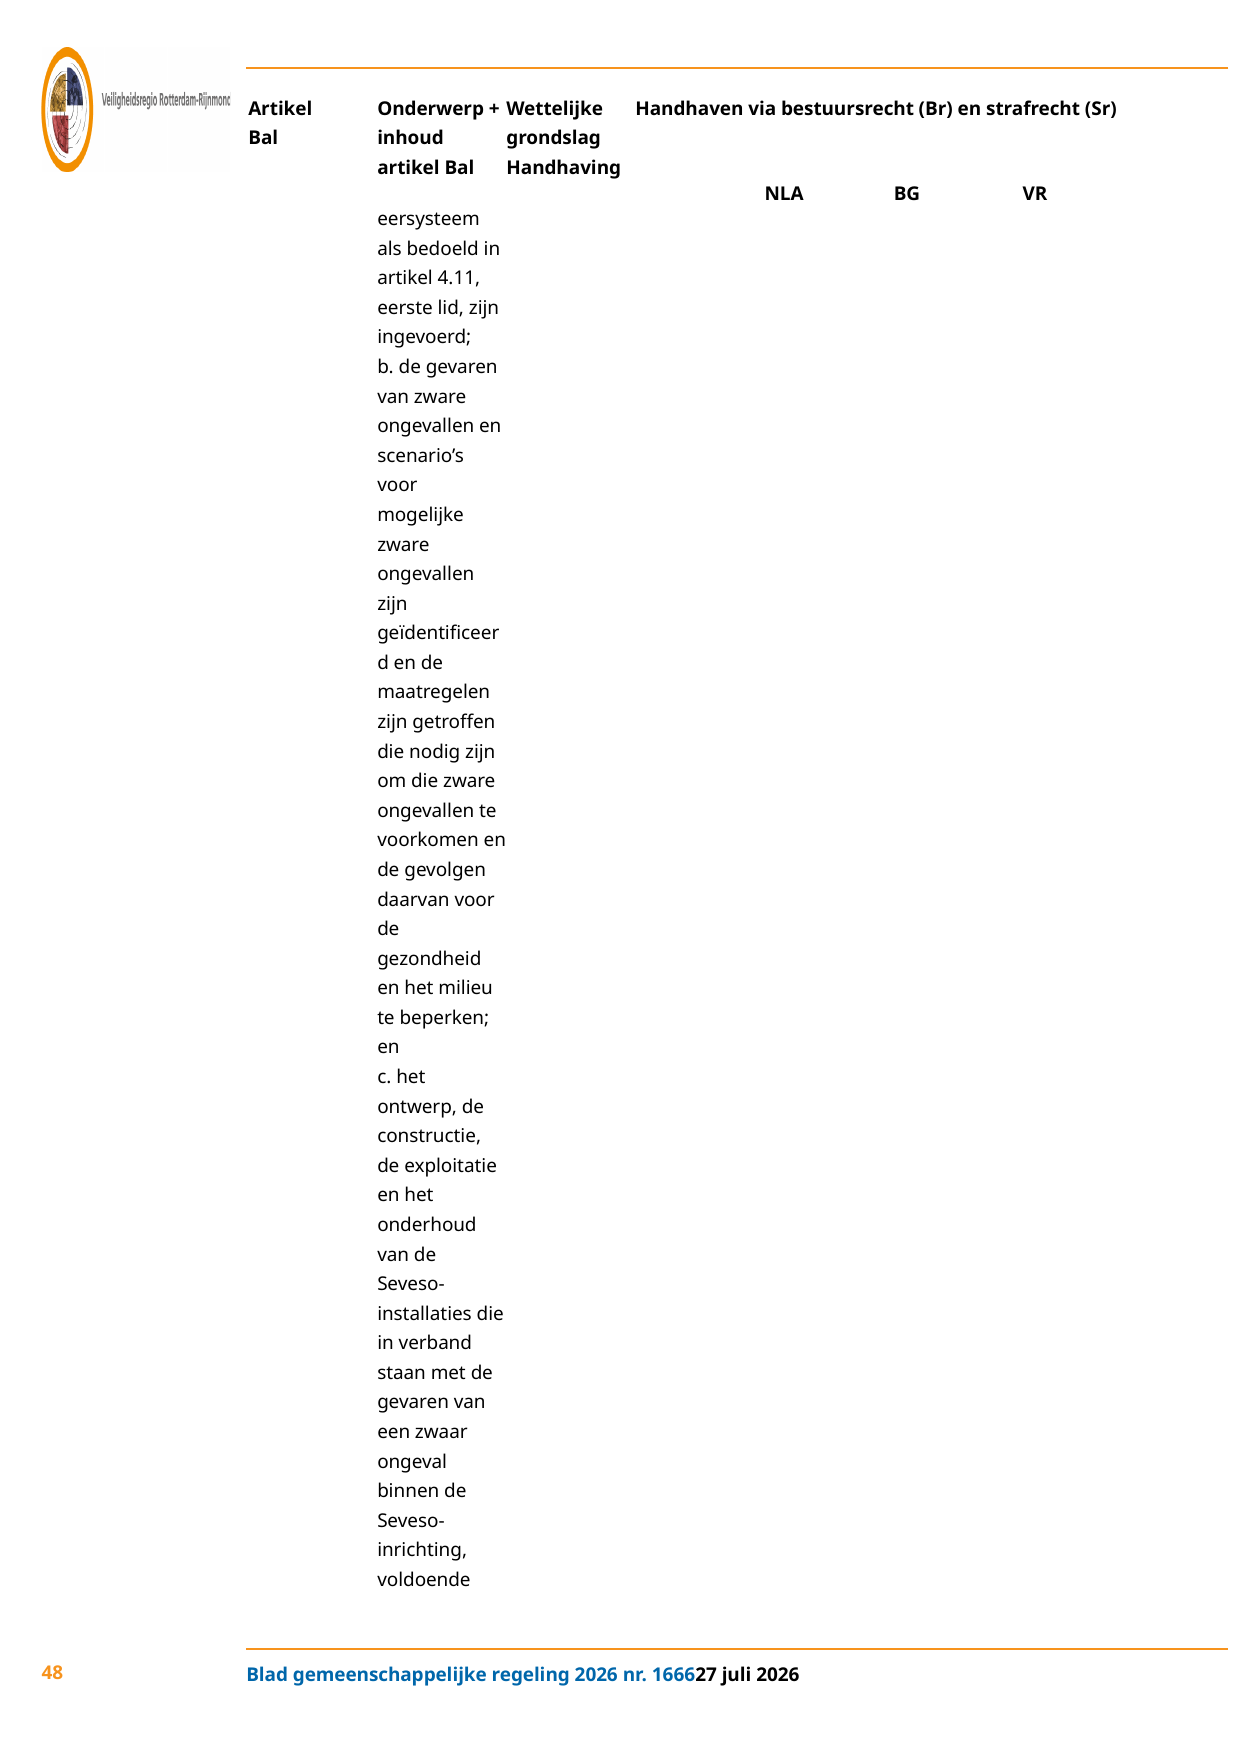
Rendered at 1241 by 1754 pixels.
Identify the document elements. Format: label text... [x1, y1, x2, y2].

table_cell NLA [764, 180, 893, 205]
table_header Handhaven via bestuursrecht (Br) en strafrecht (Sr) [635, 95, 1152, 180]
table_cell [377, 180, 506, 205]
table_cell [248, 205, 377, 1592]
table_header Artikel Bal [248, 95, 377, 180]
table_cell eersysteem als bedoeld in artikel 4.11, eerste lid, zijn ingevoerd; b. de gevaren van zware ongevallen en scenario’s voor mogelijke zware ongevallen zijn geïdentificeerd en de maatregelen zijn getroffen die nodig zijn om die zware ongevallen te voorkomen en de gevolgen daarvan voor de gezondheid en het milieu te beperken; en c. het ontwerp, de constructie, de exploitatie en het onderhoud van de Seveso-installaties die in verband staan met de gevaren van een zwaar ongeval binnen de Seveso-inrichting, voldoende [377, 205, 506, 1592]
table_cell [894, 205, 1022, 1592]
table_cell [635, 180, 764, 205]
table_cell [506, 205, 635, 1592]
table_header Wettelijke grondslag Handhaving [506, 95, 635, 180]
table_cell [635, 205, 764, 1592]
table_cell [1023, 205, 1152, 1592]
picture [41, 47, 231, 172]
table_cell BG [894, 180, 1022, 205]
table_cell [248, 180, 377, 205]
table_cell VR [1023, 180, 1152, 205]
table_cell [506, 180, 635, 205]
table_header Onderwerp + inhoud artikel Bal [377, 95, 506, 180]
table_cell [764, 205, 893, 1592]
